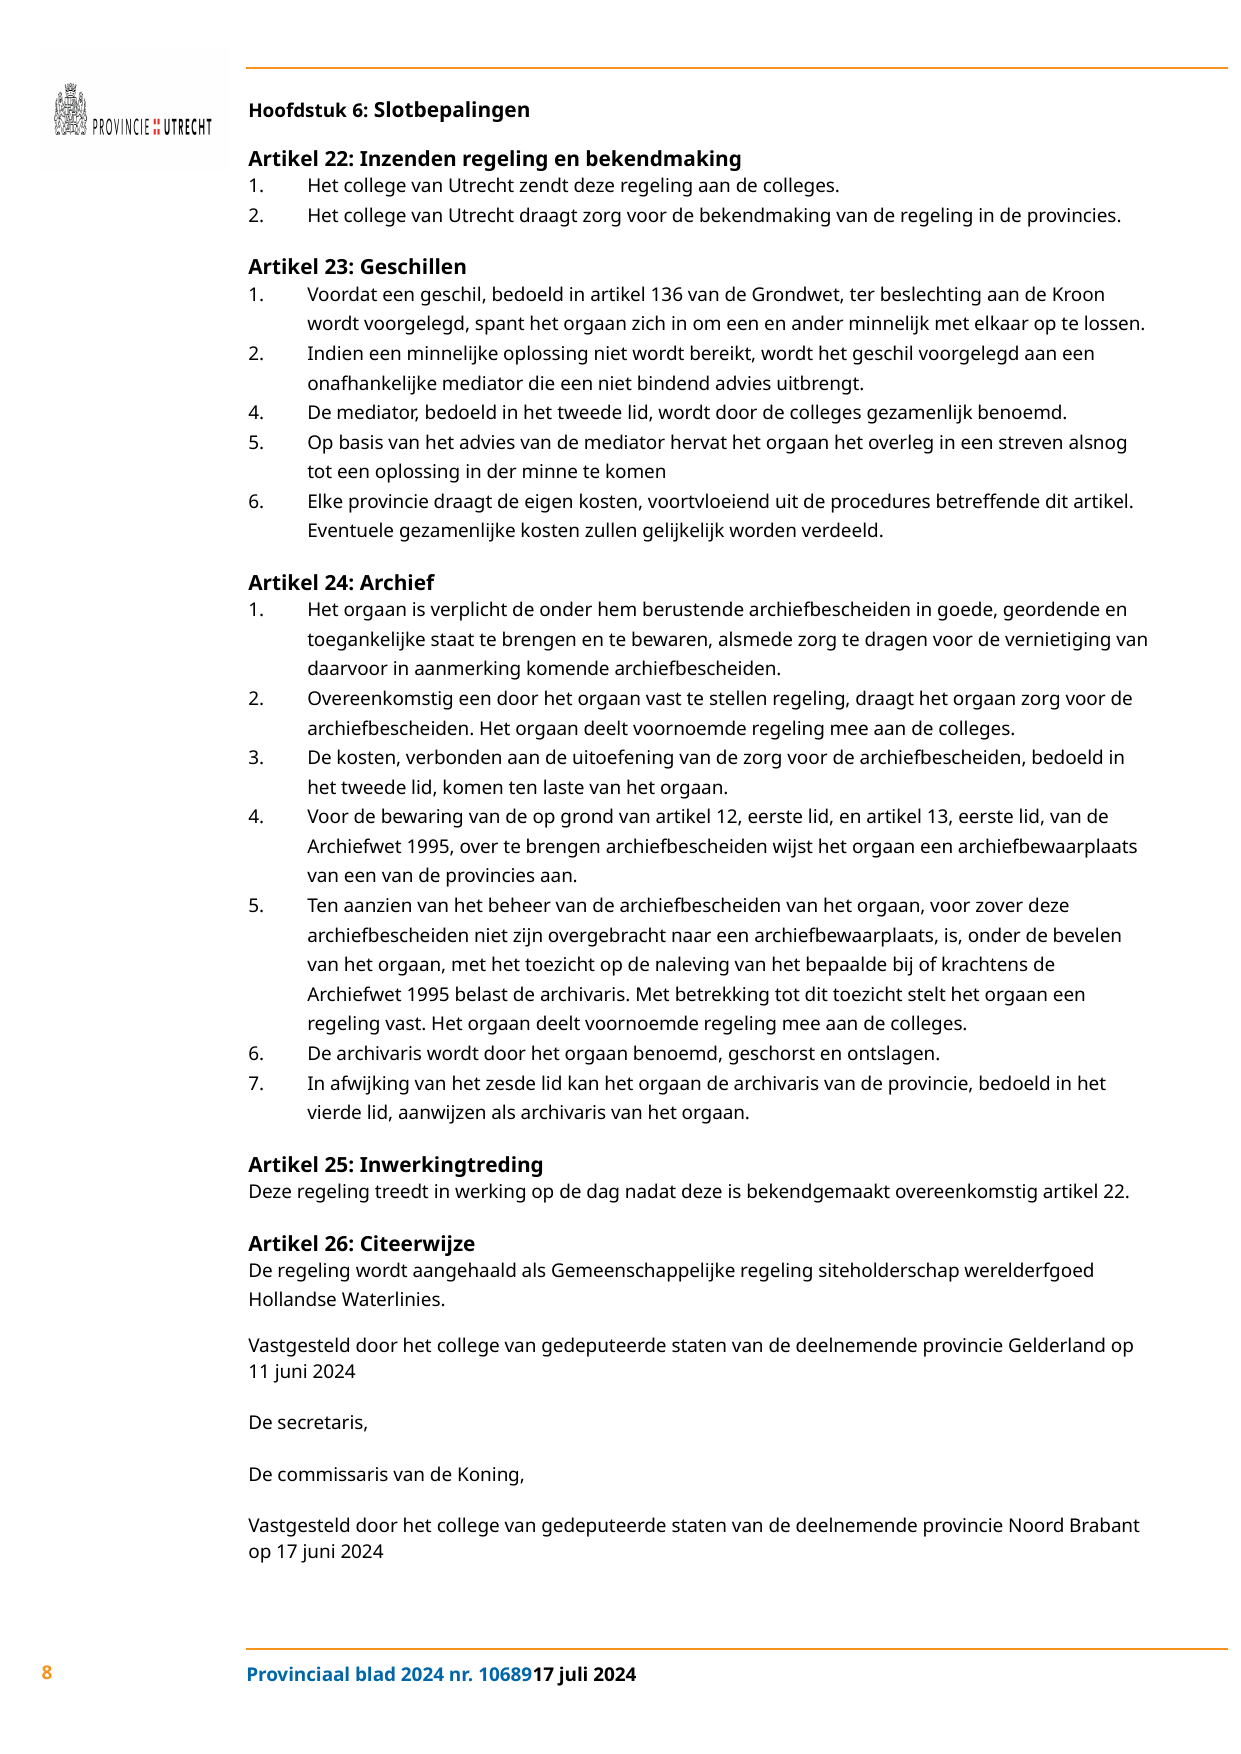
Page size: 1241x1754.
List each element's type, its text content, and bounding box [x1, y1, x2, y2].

text Artikel 25: Inwerkingtreding [248, 1150, 1152, 1178]
list Indien een minnelijke oplossing niet wordt bereikt, wordt het geschil voorgelegd aan een onafhankelijke mediator die een niet bindend advies uitbrengt. [248, 340, 1152, 395]
text Artikel 22: Inzenden regeling en bekendmaking [248, 144, 1152, 172]
list Ten aanzien van het beheer van de archiefbescheiden van het orgaan, voor zover deze archiefbescheiden niet zijn overgebracht naar een archiefbewaarplaats, is, onder de bevelen van het orgaan, met het toezicht op de naleving van het bepaalde bij of krachtens de Archiefwet 1995 belast de archivaris. Met betrekking tot dit toezicht stelt het orgaan een regeling vast. Het orgaan deelt voornoemde regeling mee aan de colleges. [248, 892, 1152, 1036]
list Op basis van het advies van de mediator hervat het orgaan het overleg in een streven alsnog tot een oplossing in der minne te komen [248, 429, 1152, 484]
list De kosten, verbonden aan de uitoefening van de zorg voor de archiefbescheiden, bedoeld in het tweede lid, komen ten laste van het orgaan. [248, 744, 1152, 800]
list Voordat een geschil, bedoeld in artikel 136 van de Grondwet, ter beslechting aan de Kroon wordt voorgelegd, spant het orgaan zich in om een en ander minnelijk met elkaar op te lossen. [248, 281, 1152, 336]
text De commissaris van de Koning, [248, 1461, 1152, 1487]
text Artikel 24: Archief [248, 568, 1152, 596]
text Vastgesteld door het college van gedeputeerde staten van de deelnemende provincie Gelderland op 11 juni 2024 [248, 1332, 1152, 1384]
text Hoofdstuk 6: Slotbepalingen [248, 95, 1152, 123]
text Vastgesteld door het college van gedeputeerde staten van de deelnemende provincie Noord Brabant op 17 juni 2024 [248, 1512, 1152, 1564]
list In afwijking van het zesde lid kan het orgaan de archivaris van de provincie, bedoeld in het vierde lid, aanwijzen als archivaris van het orgaan. [248, 1070, 1152, 1125]
list Overeenkomstig een door het orgaan vast te stellen regeling, draagt het orgaan zorg voor de archiefbescheiden. Het orgaan deelt voornoemde regeling mee aan de colleges. [248, 685, 1152, 741]
text Artikel 23: Geschillen [248, 252, 1152, 281]
list De mediator, bedoeld in het tweede lid, wordt door de colleges gezamenlijk benoemd. [248, 399, 1152, 425]
list De archivaris wordt door het orgaan benoemd, geschorst en ontslagen. [248, 1040, 1152, 1066]
text Deze regeling treedt in werking op de dag nadat deze is bekendgemaakt overeenkomstig artikel 22. [248, 1178, 1152, 1204]
list Het college van Utrecht draagt zorg voor de bekendmaking van de regeling in de provincies. [248, 202, 1152, 228]
list Voor de bewaring van de op grond van artikel 12, eerste lid, en artikel 13, eerste lid, van de Archiefwet 1995, over te brengen archiefbescheiden wijst het orgaan een archiefbewaarplaats van een van de provincies aan. [248, 803, 1152, 888]
list Het orgaan is verplicht de onder hem berustende archiefbescheiden in goede, geordende en toegankelijke staat te brengen en te bewaren, alsmede zorg te dragen voor de vernietiging van daarvoor in aanmerking komende archiefbescheiden. [248, 596, 1152, 681]
text De regeling wordt aangehaald als Gemeenschappelijke regeling siteholderschap werelderfgoed Hollandse Waterlinies. [248, 1257, 1152, 1312]
text De secretaris, [248, 1409, 1152, 1435]
list Elke provincie draagt de eigen kosten, voortvloeiend uit de procedures betreffende dit artikel. Eventuele gezamenlijke kosten zullen gelijkelijk worden verdeeld. [248, 488, 1152, 543]
list Het college van Utrecht zendt deze regeling aan de colleges. [248, 172, 1152, 198]
picture [41, 47, 231, 172]
text Artikel 26: Citeerwijze [248, 1229, 1152, 1257]
